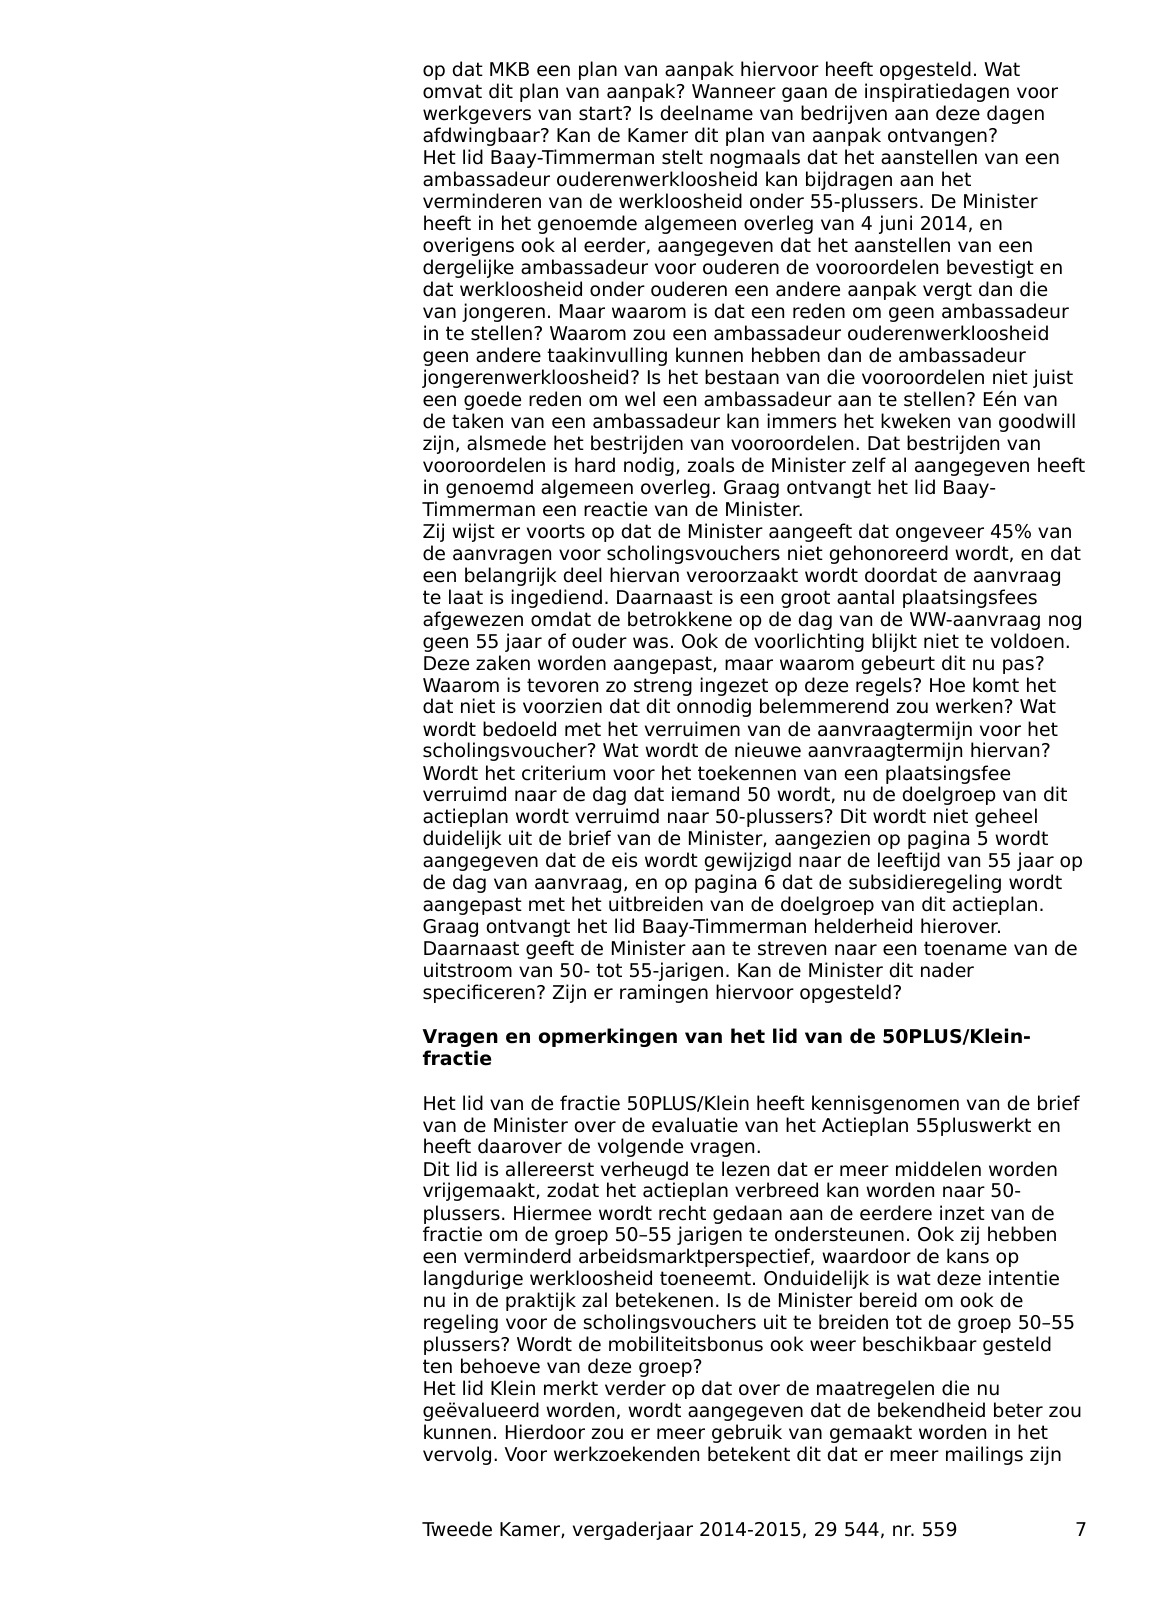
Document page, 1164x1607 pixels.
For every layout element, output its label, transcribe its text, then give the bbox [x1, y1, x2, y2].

text Daarnaast geeft de Minister aan te streven naar een toename van de uitstroom van 50- tot 55-jarigen. Kan de Minister dit nader specificeren? Zijn er ramingen hiervoor opgesteld? [422, 938, 1087, 1004]
text op dat MKB een plan van aanpak hiervoor heeft opgesteld. Wat omvat dit plan van aanpak? Wanneer gaan de inspiratiedagen voor werkgevers van start? Is deelname van bedrijven aan deze dagen afdwingbaar? Kan de Kamer dit plan van aanpak ontvangen? [422, 59, 1087, 147]
text Zij wijst er voorts op dat de Minister aangeeft dat ongeveer 45% van de aanvragen voor scholingsvouchers niet gehonoreerd wordt, en dat een belangrijk deel hiervan veroorzaakt wordt doordat de aanvraag te laat is ingediend. Daarnaast is een groot aantal plaatsingsfees afgewezen omdat de betrokkene op de dag van de WW-aanvraag nog geen 55 jaar of ouder was. Ook de voorlichting blijkt niet te voldoen. Deze zaken worden aangepast, maar waarom gebeurt dit nu pas? Waarom is tevoren zo streng ingezet op deze regels? Hoe komt het dat niet is voorzien dat dit onnodig belemmerend zou werken? Wat wordt bedoeld met het verruimen van de aanvraagtermijn voor het scholingsvoucher? Wat wordt de nieuwe aanvraagtermijn hiervan? Wordt het criterium voor het toekennen van een plaatsingsfee verruimd naar de dag dat iemand 50 wordt, nu de doelgroep van dit actieplan wordt verruimd naar 50-plussers? Dit wordt niet geheel duidelijk uit de brief van de Minister, aangezien op pagina 5 wordt aangegeven dat de eis wordt gewijzigd naar de leeftijd van 55 jaar op de dag van aanvraag, en op pagina 6 dat de subsidieregeling wordt aangepast met het uitbreiden van de doelgroep van dit actieplan. Graag ontvangt het lid Baay-Timmerman helderheid hierover. [422, 521, 1087, 938]
text Dit lid is allereerst verheugd te lezen dat er meer middelen worden vrijgemaakt, zodat het actieplan verbreed kan worden naar 50-plussers. Hiermee wordt recht gedaan aan de eerdere inzet van de fractie om de groep 50–55 jarigen te ondersteunen. Ook zij hebben een verminderd arbeidsmarktperspectief, waardoor de kans op langdurige werkloosheid toeneemt. Onduidelijk is wat deze intentie nu in de praktijk zal betekenen. Is de Minister bereid om ook de regeling voor de scholingsvouchers uit te breiden tot de groep 50–55 plussers? Wordt de mobiliteitsbonus ook weer beschikbaar gesteld ten behoeve van deze groep? [422, 1158, 1087, 1378]
text Het lid van de fractie 50PLUS/Klein heeft kennisgenomen van de brief van de Minister over de evaluatie van het Actieplan 55pluswerkt en heeft daarover de volgende vragen. [422, 1092, 1087, 1158]
text Het lid Klein merkt verder op dat over de maatregelen die nu geëvalueerd worden, wordt aangegeven dat de bekendheid beter zou kunnen. Hierdoor zou er meer gebruik van gemaakt worden in het vervolg. Voor werkzoekenden betekent dit dat er meer mailings zijn [422, 1378, 1087, 1466]
text Het lid Baay-Timmerman stelt nogmaals dat het aanstellen van een ambassadeur ouderenwerkloosheid kan bijdragen aan het verminderen van de werkloosheid onder 55-plussers. De Minister heeft in het genoemde algemeen overleg van 4 juni 2014, en overigens ook al eerder, aangegeven dat het aanstellen van een dergelijke ambassadeur voor ouderen de vooroordelen bevestigt en dat werkloosheid onder ouderen een andere aanpak vergt dan die van jongeren. Maar waarom is dat een reden om geen ambassadeur in te stellen? Waarom zou een ambassadeur ouderenwerkloosheid geen andere taakinvulling kunnen hebben dan de ambassadeur jongerenwerkloosheid? Is het bestaan van die vooroordelen niet juist een goede reden om wel een ambassadeur aan te stellen? Eén van de taken van een ambassadeur kan immers het kweken van goodwill zijn, alsmede het bestrijden van vooroordelen. Dat bestrijden van vooroordelen is hard nodig, zoals de Minister zelf al aangegeven heeft in genoemd algemeen overleg. Graag ontvangt het lid Baay-Timmerman een reactie van de Minister. [422, 147, 1087, 521]
subtitle Vragen en opmerkingen van het lid van de 50PLUS/Klein-fractie [422, 1026, 1087, 1070]
